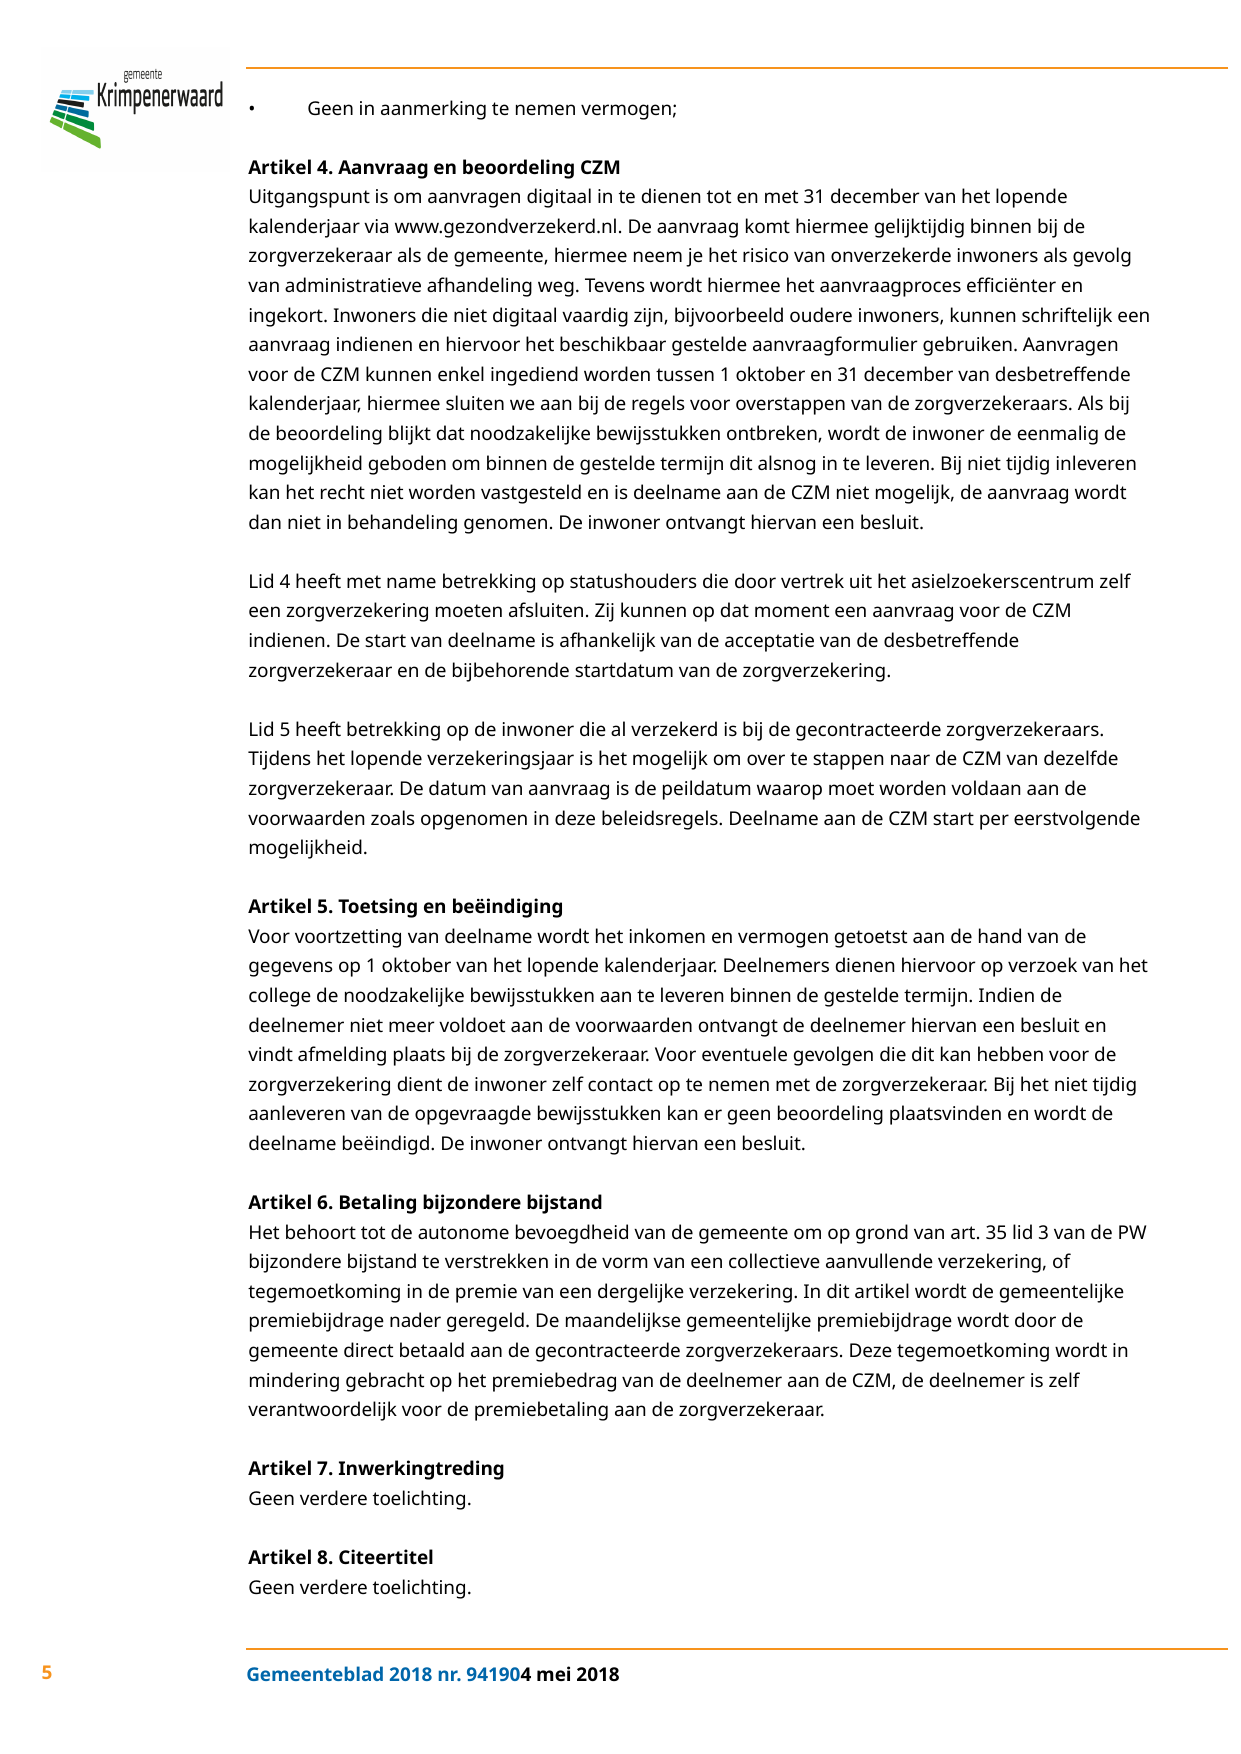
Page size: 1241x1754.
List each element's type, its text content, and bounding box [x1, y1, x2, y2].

text Voor voortzetting van deelname wordt het inkomen en vermogen getoetst aan de hand van de gegevens op 1 oktober van het lopende kalenderjaar. Deelnemers dienen hiervoor op verzoek van het college de noodzakelijke bewijsstukken aan te leveren binnen de gestelde termijn. Indien de deelnemer niet meer voldoet aan de voorwaarden ontvangt de deelnemer hiervan een besluit en vindt afmelding plaats bij de zorgverzekeraar. Voor eventuele gevolgen die dit kan hebben voor de zorgverzekering dient de inwoner zelf contact op te nemen met de zorgverzekeraar. Bij het niet tijdig aanleveren van de opgevraagde bewijsstukken kan er geen beoordeling plaatsvinden en wordt de deelname beëindigd. De inwoner ontvangt hiervan een besluit. [248, 923, 1152, 1156]
text Uitgangspunt is om aanvragen digitaal in te dienen tot en met 31 december van het lopende kalenderjaar via www.gezondverzekerd.nl. De aanvraag komt hiermee gelijktijdig binnen bij de zorgverzekeraar als de gemeente, hiermee neem je het risico van onverzekerde inwoners als gevolg van administratieve afhandeling weg. Tevens wordt hiermee het aanvraagproces efficiënter en ingekort. Inwoners die niet digitaal vaardig zijn, bijvoorbeeld oudere inwoners, kunnen schriftelijk een aanvraag indienen en hiervoor het beschikbaar gestelde aanvraagformulier gebruiken. Aanvragen voor de CZM kunnen enkel ingediend worden tussen 1 oktober en 31 december van desbetreffende kalenderjaar, hiermee sluiten we aan bij de regels voor overstappen van de zorgverzekeraars. Als bij de beoordeling blijkt dat noodzakelijke bewijsstukken ontbreken, wordt de inwoner de eenmalig de mogelijkheid geboden om binnen de gestelde termijn dit alsnog in te leveren. Bij niet tijdig inleveren kan het recht niet worden vastgesteld en is deelname aan de CZM niet mogelijk, de aanvraag wordt dan niet in behandeling genomen. De inwoner ontvangt hiervan een besluit. [248, 183, 1152, 535]
text Artikel 4. Aanvraag en beoordeling CZM [248, 154, 1152, 180]
text Geen verdere toelichting. [248, 1574, 1152, 1600]
text Artikel 6. Betaling bijzondere bijstand [248, 1189, 1152, 1215]
picture [41, 47, 231, 172]
text Geen verdere toelichting. [248, 1485, 1152, 1511]
text Artikel 8. Citeertitel [248, 1544, 1152, 1570]
list Geen in aanmerking te nemen vermogen; [248, 95, 1152, 121]
text Lid 4 heeft met name betrekking op statushouders die door vertrek uit het asielzoekerscentrum zelf een zorgverzekering moeten afsluiten. Zij kunnen op dat moment een aanvraag voor de CZM indienen. De start van deelname is afhankelijk van de acceptatie van de desbetreffende zorgverzekeraar en de bijbehorende startdatum van de zorgverzekering. [248, 568, 1152, 683]
text Artikel 5. Toetsing en beëindiging [248, 893, 1152, 919]
text Lid 5 heeft betrekking op de inwoner die al verzekerd is bij de gecontracteerde zorgverzekeraars. Tijdens het lopende verzekeringsjaar is het mogelijk om over te stappen naar de CZM van dezelfde zorgverzekeraar. De datum van aanvraag is de peildatum waarop moet worden voldaan aan de voorwaarden zoals opgenomen in deze beleidsregels. Deelname aan de CZM start per eerstvolgende mogelijkheid. [248, 716, 1152, 860]
text Artikel 7. Inwerkingtreding [248, 1456, 1152, 1481]
text Het behoort tot de autonome bevoegdheid van de gemeente om op grond van art. 35 lid 3 van de PW bijzondere bijstand te verstrekken in de vorm van een collectieve aanvullende verzekering, of tegemoetkoming in de premie van een dergelijke verzekering. In dit artikel wordt de gemeentelijke premiebijdrage nader geregeld. De maandelijkse gemeentelijke premiebijdrage wordt door de gemeente direct betaald aan de gecontracteerde zorgverzekeraars. Deze tegemoetkoming wordt in mindering gebracht op het premiebedrag van de deelnemer aan de CZM, de deelnemer is zelf verantwoordelijk voor de premiebetaling aan de zorgverzekeraar. [248, 1219, 1152, 1422]
